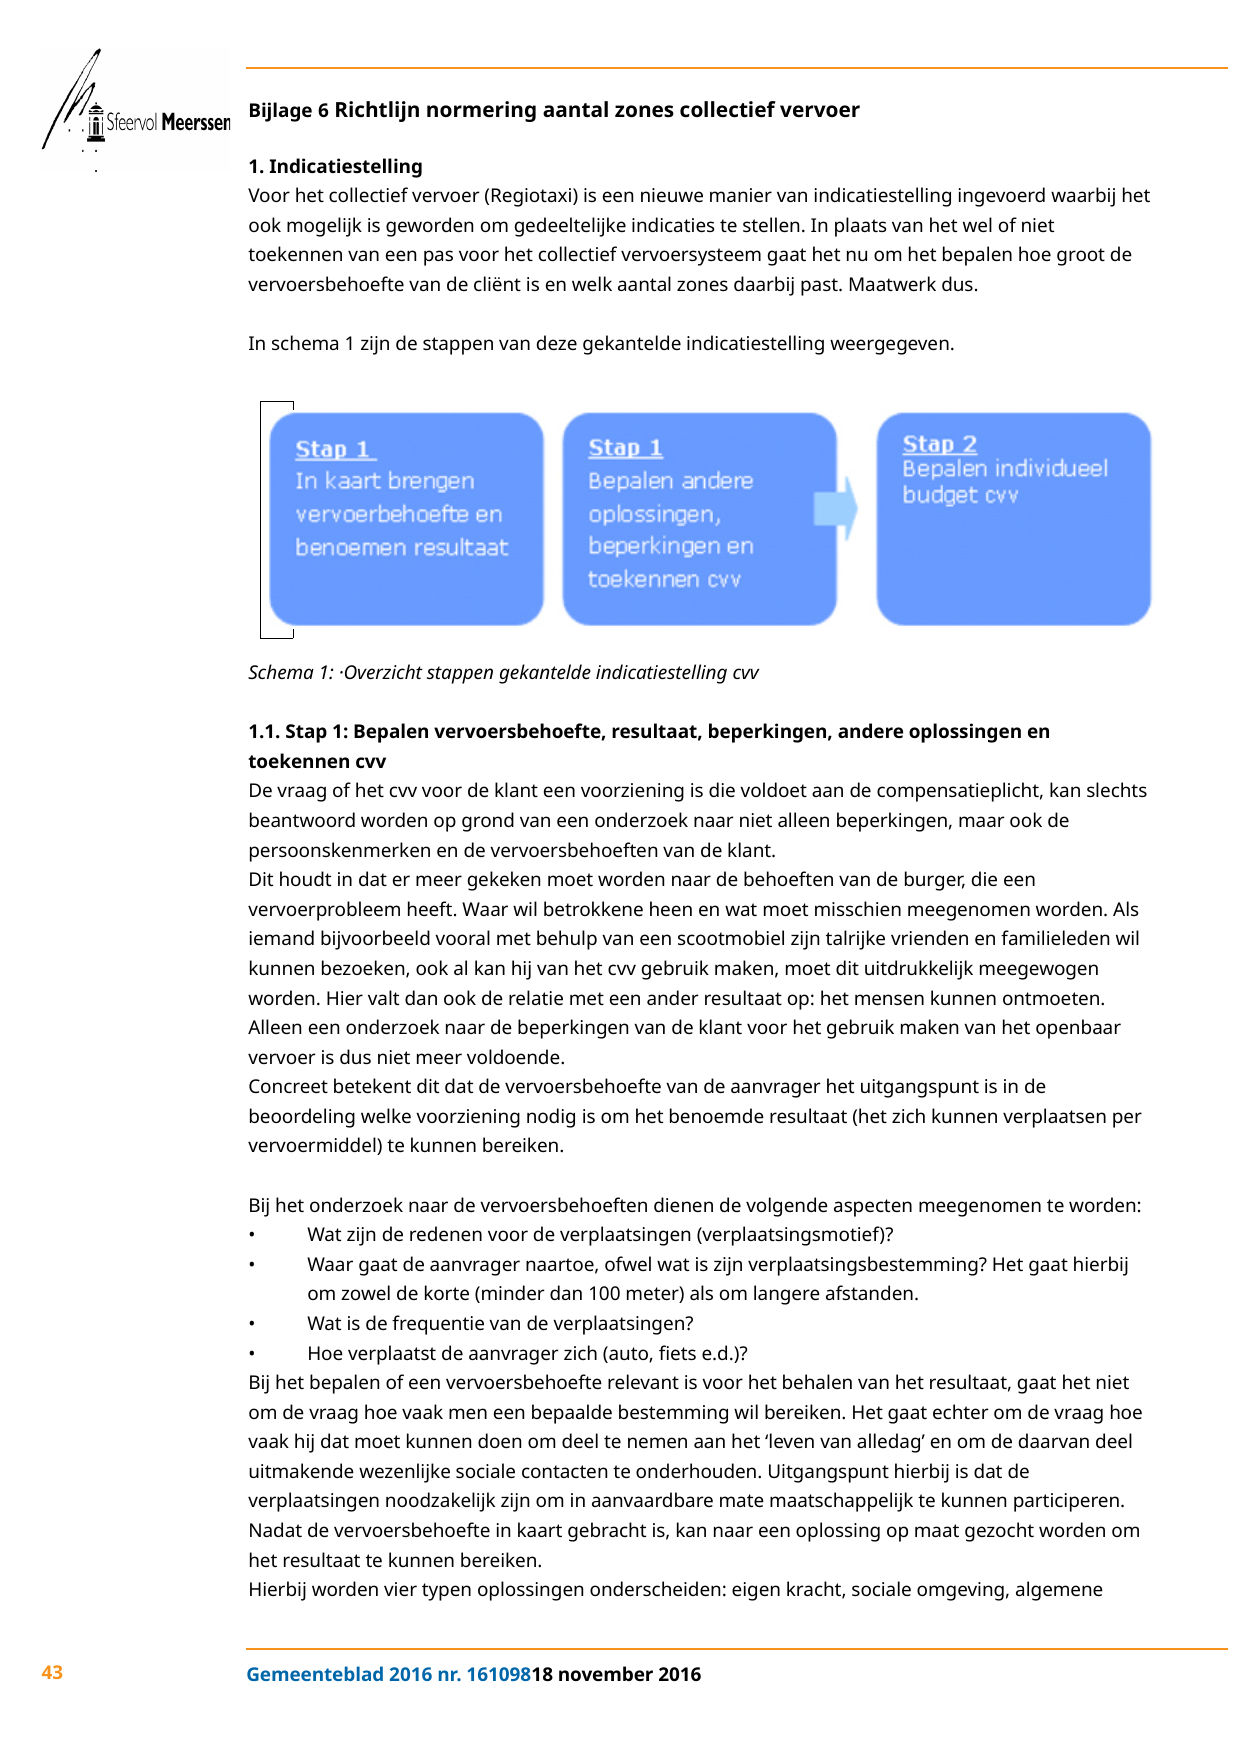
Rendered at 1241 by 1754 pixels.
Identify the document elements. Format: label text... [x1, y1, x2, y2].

text 1. Indicatiestelling [248, 153, 1152, 179]
text Concreet betekent dit dat de vervoersbehoefte van de aanvrager het uitgangspunt is in de beoordeling welke voorziening nodig is om het benoemde resultaat (het zich kunnen verplaatsen per vervoermiddel) te kunnen bereiken. [248, 1073, 1152, 1158]
picture [268, 410, 1155, 629]
text Bij het onderzoek naar de vervoersbehoeften dienen de volgende aspecten meegenomen te worden: [248, 1192, 1152, 1217]
text Schema 1: ·Overzicht stappen gekantelde indicatiestelling cvv [248, 659, 1152, 685]
text De vraag of het cvv voor de klant een voorziening is die voldoet aan de compensatieplicht, kan slechts beantwoord worden op grond van een onderzoek naar niet alleen beperkingen, maar ook de persoonskenmerken en de vervoersbehoeften van de klant. [248, 778, 1152, 862]
text 1.1. Stap 1: Bepalen vervoersbehoefte, resultaat, beperkingen, andere oplossingen en toekennen cvv [248, 718, 1152, 774]
text Nadat de vervoersbehoefte in kaart gebracht is, kan naar een oplossing op maat gezocht worden om het resultaat te kunnen bereiken. [248, 1517, 1152, 1572]
list Waar gaat de aanvrager naartoe, ofwel wat is zijn verplaatsingsbestemming? Het gaat hierbij om zowel de korte (minder dan 100 meter) als om langere afstanden. [248, 1251, 1152, 1306]
text Dit houdt in dat er meer gekeken moet worden naar de behoeften van de burger, die een vervoerprobleem heeft. Waar wil betrokkene heen en wat moet misschien meegenomen worden. Als iemand bijvoorbeeld vooral met behulp van een scootmobiel zijn talrijke vrienden en familieleden wil kunnen bezoeken, ook al kan hij van het cvv gebruik maken, moet dit uitdrukkelijk meegewogen worden. Hier valt dan ook de relatie met een ander resultaat op: het mensen kunnen ontmoeten. Alleen een onderzoek naar de beperkingen van de klant voor het gebruik maken van het openbaar vervoer is dus niet meer voldoende. [248, 866, 1152, 1069]
text Bijlage 6 Richtlijn normering aantal zones collectief vervoer [248, 95, 1152, 123]
list Wat zijn de redenen voor de verplaatsingen (verplaatsingsmotief)? [248, 1221, 1152, 1247]
text Bij het bepalen of een vervoersbehoefte relevant is voor het behalen van het resultaat, gaat het niet om de vraag hoe vaak men een bepaalde bestemming wil bereiken. Het gaat echter om de vraag hoe vaak hij dat moet kunnen doen om deel te nemen aan het ‘leven van alledag’ en om de daarvan deel uitmakende wezenlijke sociale contacten te onderhouden. Uitgangspunt hierbij is dat de verplaatsingen noodzakelijk zijn om in aanvaardbare mate maatschappelijk te kunnen participeren. [248, 1369, 1152, 1513]
text Voor het collectief vervoer (Regiotaxi) is een nieuwe manier van indicatiestelling ingevoerd waarbij het ook mogelijk is geworden om gedeeltelijke indicaties te stellen. In plaats van het wel of niet toekennen van een pas voor het collectief vervoersysteem gaat het nu om het bepalen hoe groot de vervoersbehoefte van de cliënt is en welk aantal zones daarbij past. Maatwerk dus. [248, 182, 1152, 297]
picture [41, 47, 231, 172]
text In schema 1 zijn de stappen van deze gekantelde indicatiestelling weergegeven. [248, 330, 1152, 356]
list Hoe verplaatst de aanvrager zich (auto, fiets e.d.)? [248, 1340, 1152, 1365]
list Wat is de frequentie van de verplaatsingen? [248, 1310, 1152, 1336]
text Hierbij worden vier typen oplossingen onderscheiden: eigen kracht, sociale omgeving, algemene [248, 1576, 1152, 1602]
